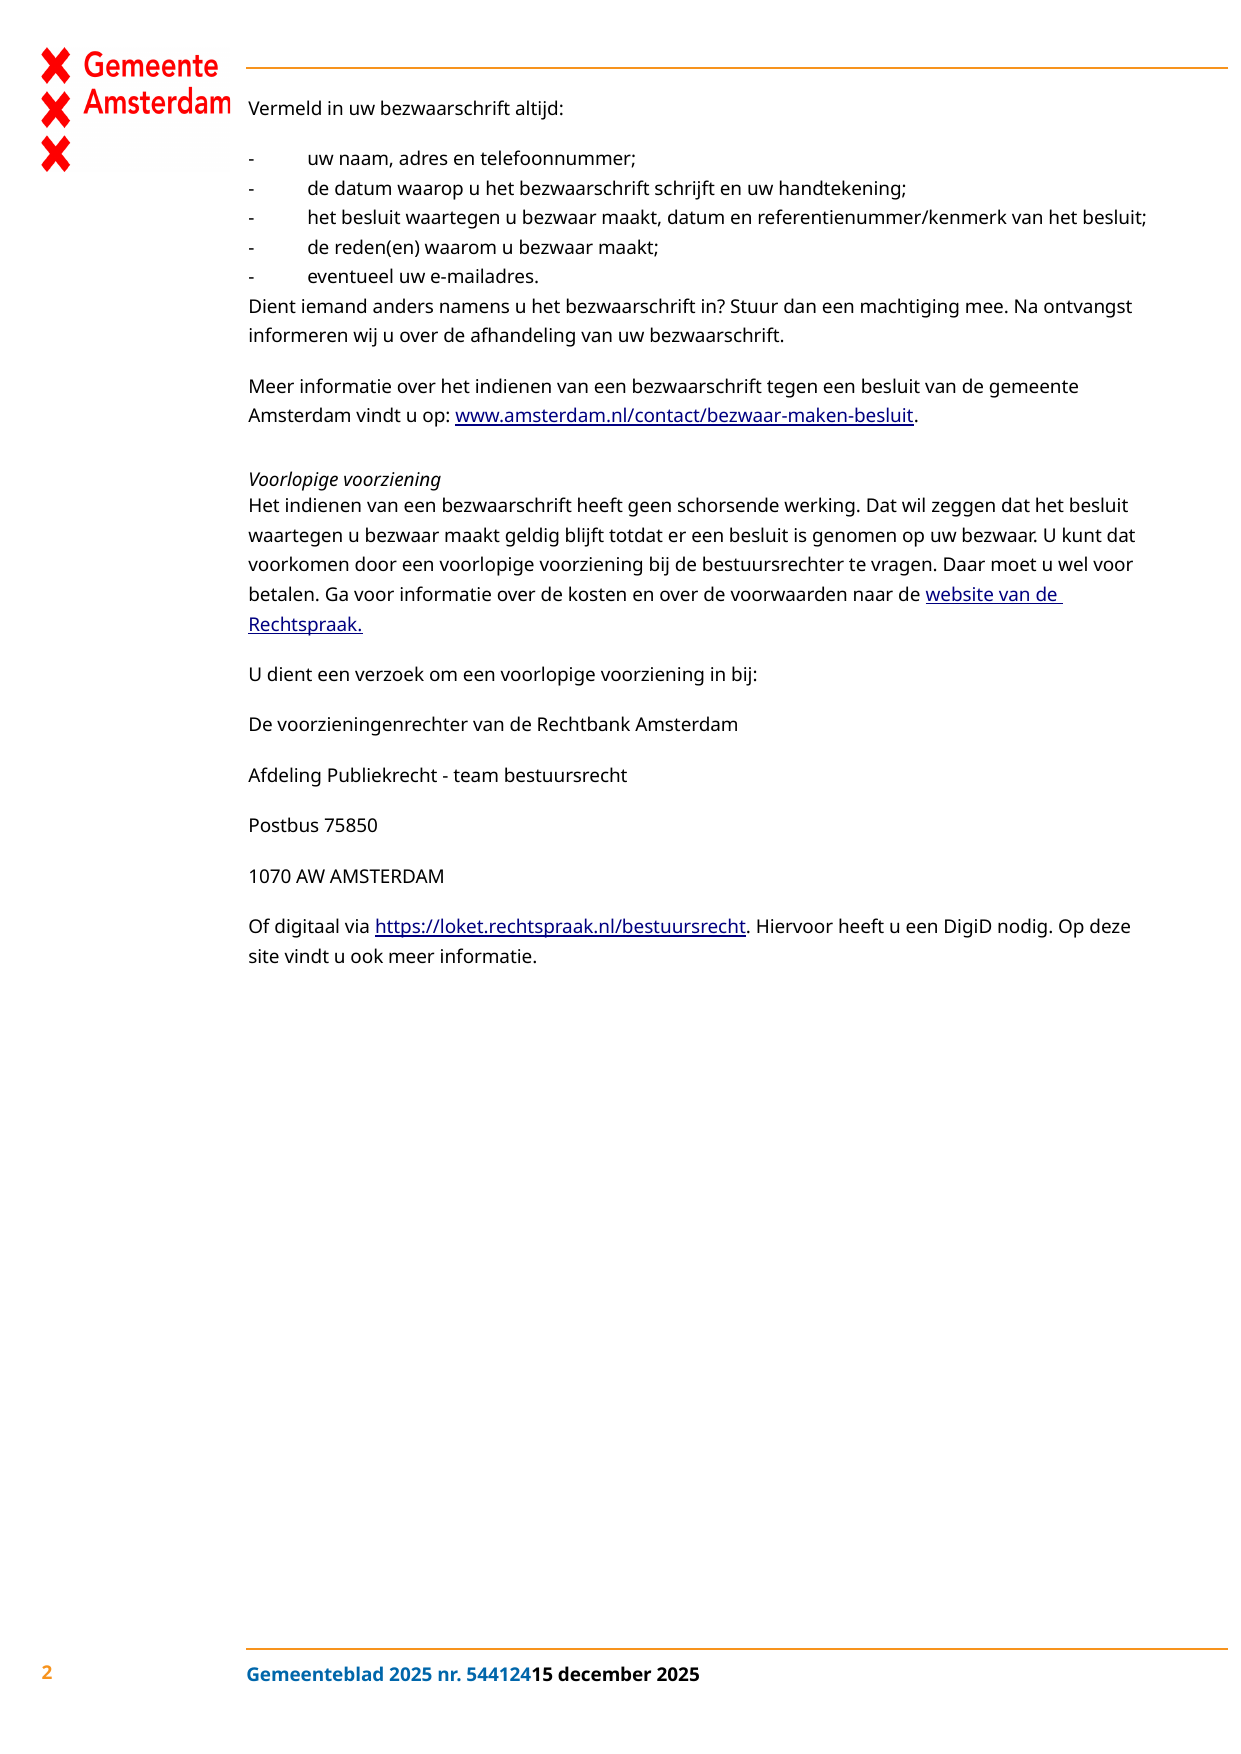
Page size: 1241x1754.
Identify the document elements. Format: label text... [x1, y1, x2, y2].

picture [41, 47, 231, 172]
text Voorlopige voorziening [248, 467, 1152, 492]
text Vermeld in uw bezwaarschrift altijd: [248, 95, 1152, 121]
text Dient iemand anders namens u het bezwaarschrift in? Stuur dan een machtiging mee. Na ontvangst informeren wij u over de afhandeling van uw bezwaarschrift. [248, 293, 1152, 348]
list uw naam, adres en telefoonnummer; [248, 145, 1152, 171]
text U dient een verzoek om een voorlopige voorziening in bij: [248, 661, 1152, 687]
list de reden(en) waarom u bezwaar maakt; [248, 234, 1152, 260]
text Het indienen van een bezwaarschrift heeft geen schorsende werking. Dat wil zeggen dat het besluit waartegen u bezwaar maakt geldig blijft totdat er een besluit is genomen op uw bezwaar. U kunt dat voorkomen door een voorlopige voorziening bij de bestuursrechter te vragen. Daar moet u wel voor betalen. Ga voor informatie over de kosten en over de voorwaarden naar de website van de Rechtspraak. [248, 492, 1152, 636]
text Of digitaal via https://loket.rechtspraak.nl/bestuursrecht. Hiervoor heeft u een DigiD nodig. Op deze site vindt u ook meer informatie. [248, 913, 1152, 968]
text De voorzieningenrechter van de Rechtbank Amsterdam [248, 712, 1152, 737]
list de datum waarop u het bezwaarschrift schrijft en uw handtekening; [248, 175, 1152, 201]
text Meer informatie over het indienen van een bezwaarschrift tegen een besluit van de gemeente Amsterdam vindt u op: www.amsterdam.nl/contact/bezwaar-maken-besluit. [248, 373, 1152, 428]
text 1070 AW AMSTERDAM [248, 863, 1152, 888]
list eventueel uw e-mailadres. [248, 263, 1152, 289]
list het besluit waartegen u bezwaar maakt, datum en referentienummer/kenmerk van het besluit; [248, 204, 1152, 230]
text Afdeling Publiekrecht - team bestuursrecht [248, 762, 1152, 788]
text Postbus 75850 [248, 812, 1152, 838]
